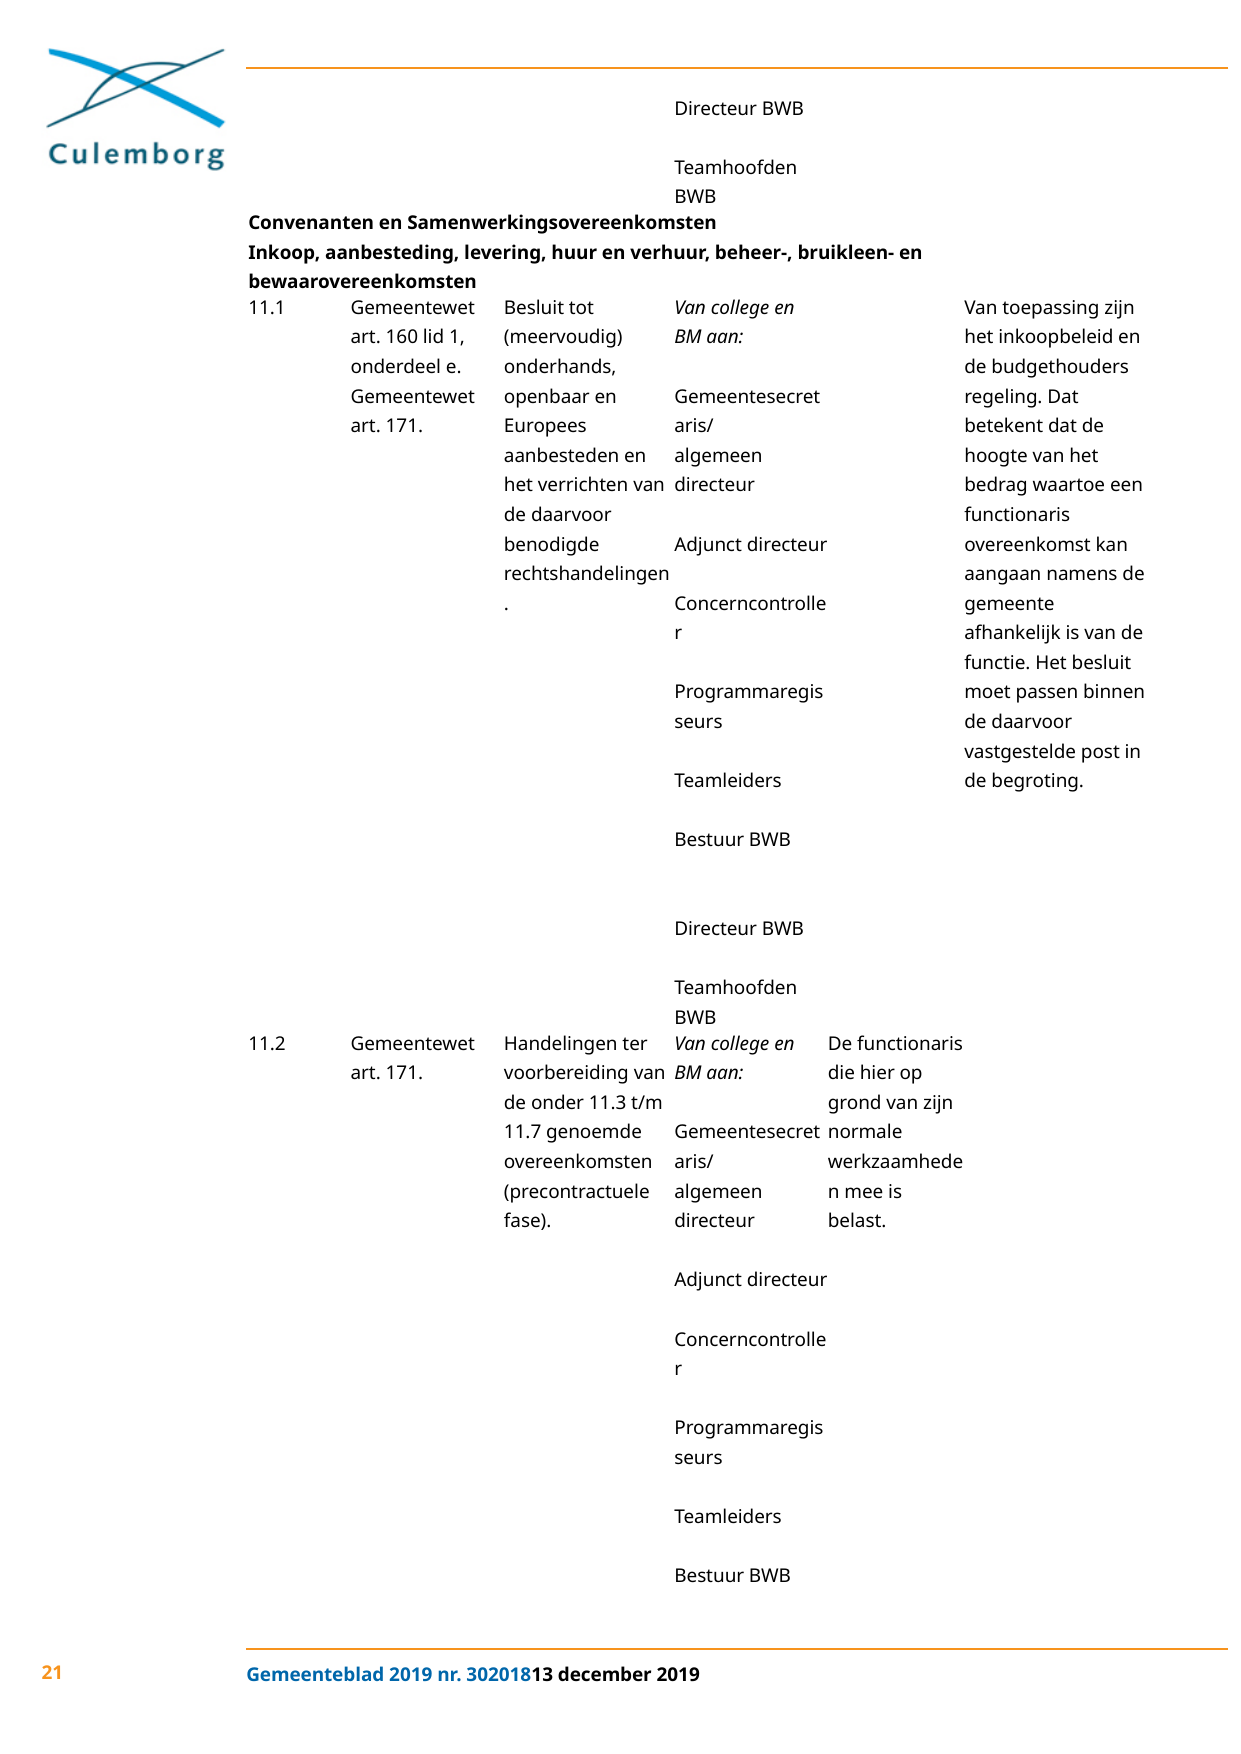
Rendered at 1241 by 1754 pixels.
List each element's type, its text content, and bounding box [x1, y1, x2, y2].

table_cell [828, 294, 964, 1030]
table_cell Van college en BM aan: Gemeentesecretaris/ algemeen directeur Adjunct directeur Concerncontroller Programmaregisseurs Teamleiders Bestuur BWB Directeur BWB Teamhoofden BWB [674, 294, 828, 1030]
table_cell Gemeentewet art. 171. [350, 1030, 504, 1588]
table_cell Directeur BWB Teamhoofden BWB [674, 95, 828, 209]
table_cell Besluit tot (meervoudig) onderhands, openbaar en Europees aanbesteden en het verrichten van de daarvoor benodigde rechtshandelingen. [504, 294, 674, 1030]
table_cell [964, 95, 1152, 209]
picture [41, 47, 231, 172]
table_cell Van college en BM aan: Gemeentesecretaris/ algemeen directeur Adjunct directeur Concerncontroller Programmaregisseurs Teamleiders Bestuur BWB [674, 1030, 828, 1588]
table_cell De functionaris die hier op grond van zijn normale werkzaamheden mee is belast. [828, 1030, 964, 1588]
table_cell Convenanten en Samenwerkingsovereenkomsten Inkoop, aanbesteding, levering, huur en verhuur, beheer-, bruikleen- en bewaarovereenkomsten [248, 209, 1152, 294]
table_cell [350, 95, 504, 209]
table_cell Van toepassing zijn het inkoopbeleid en de budgethouders regeling. Dat betekent dat de hoogte van het bedrag waartoe een functionaris overeenkomst kan aangaan namens de gemeente afhankelijk is van de functie. Het besluit moet passen binnen de daarvoor vastgestelde post in de begroting. [964, 294, 1152, 1030]
table_cell 11.2 [248, 1030, 350, 1588]
table_cell Handelingen ter voorbereiding van de onder 11.3 t/m 11.7 genoemde overeenkomsten (precontractuele fase). [504, 1030, 674, 1588]
table_cell [964, 1030, 1152, 1588]
table_cell [504, 95, 674, 209]
table_cell [248, 95, 350, 209]
table_cell Gemeentewet art. 160 lid 1, onderdeel e. Gemeentewet art. 171. [350, 294, 504, 1030]
table_cell [828, 95, 964, 209]
table_cell 11.1 [248, 294, 350, 1030]
